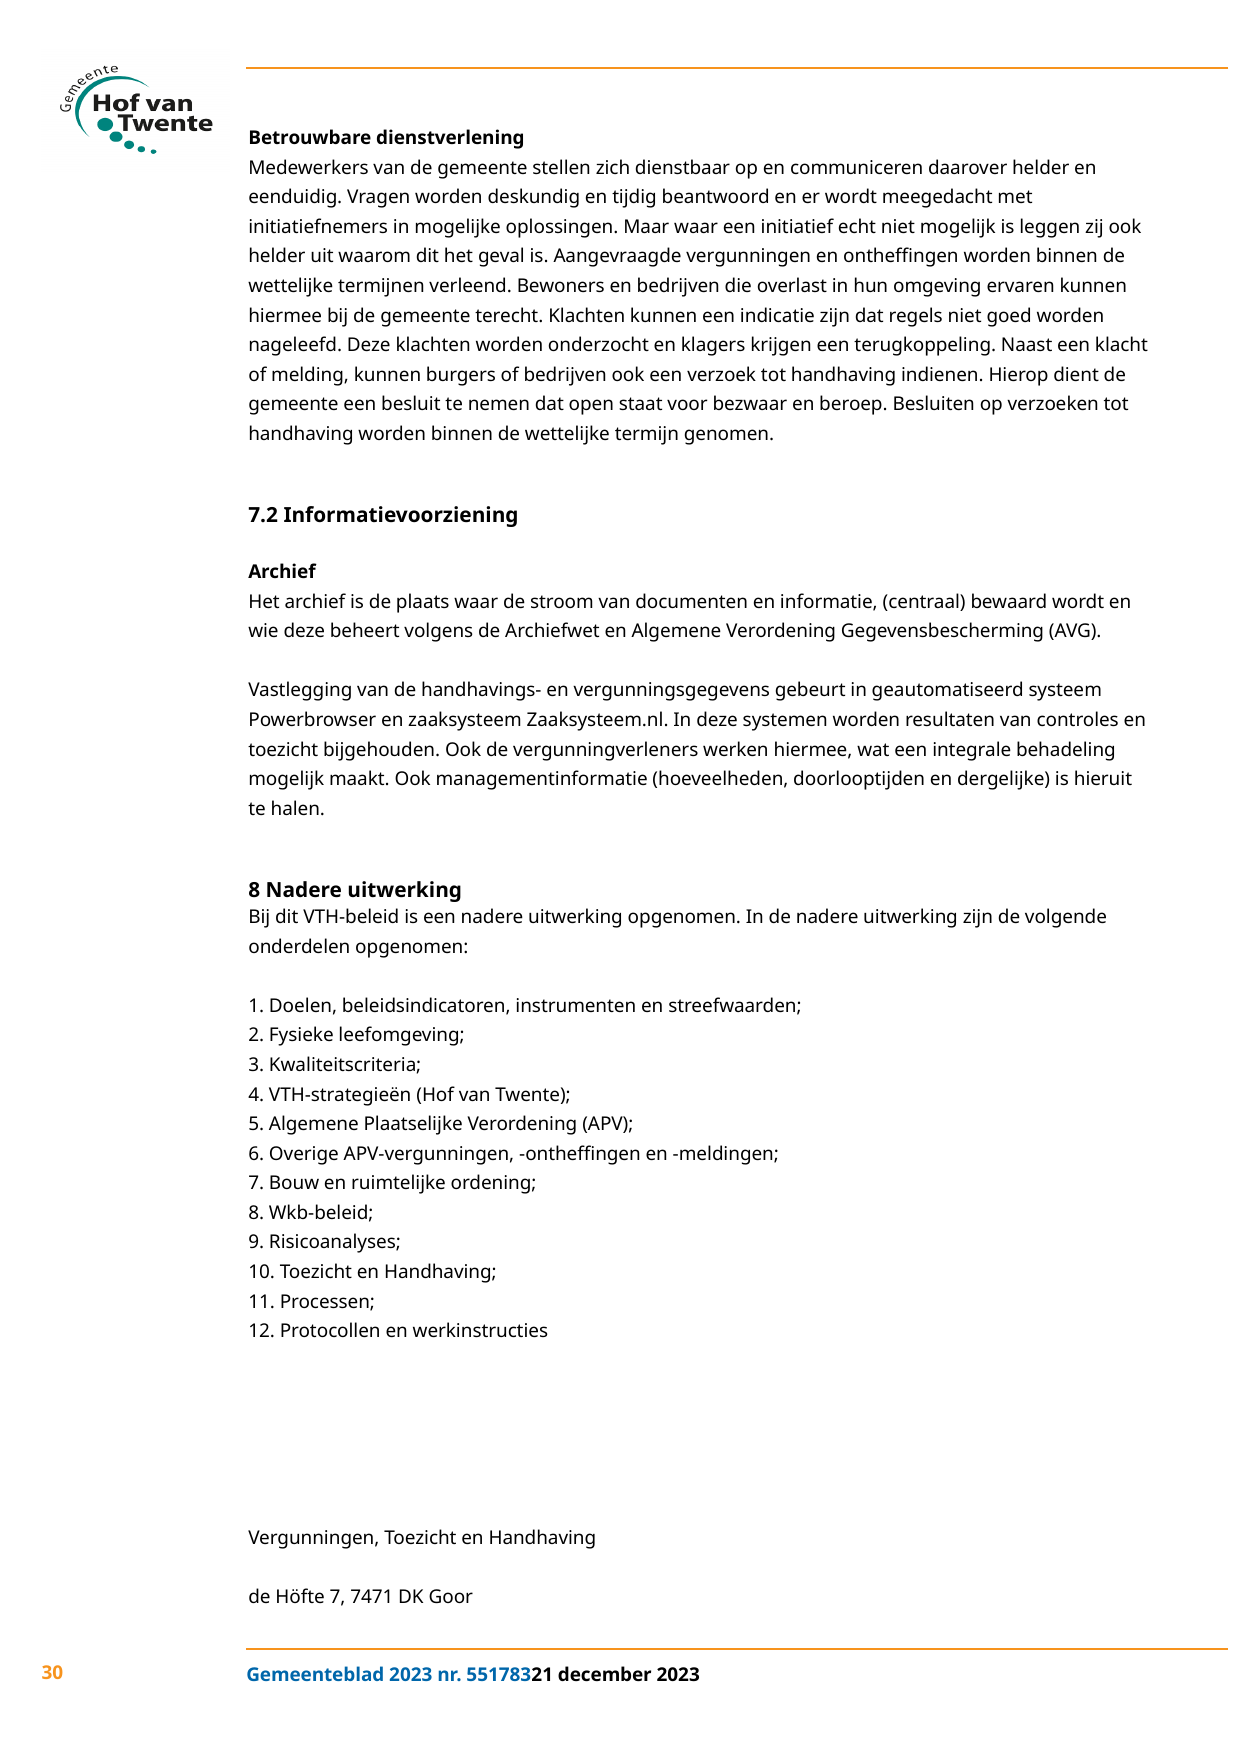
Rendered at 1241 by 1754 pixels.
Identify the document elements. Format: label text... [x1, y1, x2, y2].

text Vergunningen, Toezicht en Handhaving [248, 1524, 1152, 1550]
picture [41, 47, 231, 172]
text 3. Kwaliteitscriteria; [248, 1051, 1152, 1077]
text de Höfte 7, 7471 DK Goor [248, 1584, 1152, 1609]
text Bij dit VTH-beleid is een nadere uitwerking opgenomen. In de nadere uitwerking zijn de volgende onderdelen opgenomen: [248, 903, 1152, 959]
text 8 Nadere uitwerking [248, 875, 1152, 903]
text 8. Wkb-beleid; [248, 1199, 1152, 1225]
text 9. Risicoanalyses; [248, 1229, 1152, 1254]
text 1. Doelen, beleidsindicatoren, instrumenten en streefwaarden; [248, 992, 1152, 1018]
text Vastlegging van de handhavings- en vergunningsgegevens gebeurt in geautomatiseerd systeem Powerbrowser en zaaksysteem Zaaksysteem.nl. In deze systemen worden resultaten van controles en toezicht bijgehouden. Ook de vergunningverleners werken hiermee, wat een integrale behadeling mogelijk maakt. Ook managementinformatie (hoeveelheden, doorlooptijden en dergelijke) is hieruit te halen. [248, 677, 1152, 821]
text 6. Overige APV-vergunningen, -ontheffingen en -meldingen; [248, 1140, 1152, 1166]
text 2. Fysieke leefomgeving; [248, 1022, 1152, 1047]
text 7.2 Informatievoorziening [248, 500, 1152, 529]
text Betrouwbare dienstverlening [248, 124, 1152, 150]
text 7. Bouw en ruimtelijke ordening; [248, 1169, 1152, 1195]
text Het archief is de plaats waar de stroom van documenten en informatie, (centraal) bewaard wordt en wie deze beheert volgens de Archiefwet en Algemene Verordening Gegevensbescherming (AVG). [248, 588, 1152, 643]
text 10. Toezicht en Handhaving; [248, 1258, 1152, 1284]
text 5. Algemene Plaatselijke Verordening (APV); [248, 1110, 1152, 1136]
text 11. Processen; [248, 1288, 1152, 1314]
text Archief [248, 558, 1152, 584]
text Medewerkers van de gemeente stellen zich dienstbaar op en communiceren daarover helder en eenduidig. Vragen worden deskundig en tijdig beantwoord en er wordt meegedacht met initiatiefnemers in mogelijke oplossingen. Maar waar een initiatief echt niet mogelijk is leggen zij ook helder uit waarom dit het geval is. Aangevraagde vergunningen en ontheffingen worden binnen de wettelijke termijnen verleend. Bewoners en bedrijven die overlast in hun omgeving ervaren kunnen hiermee bij de gemeente terecht. Klachten kunnen een indicatie zijn dat regels niet goed worden nageleefd. Deze klachten worden onderzocht en klagers krijgen een terugkoppeling. Naast een klacht of melding, kunnen burgers of bedrijven ook een verzoek tot handhaving indienen. Hierop dient de gemeente een besluit te nemen dat open staat voor bezwaar en beroep. Besluiten op verzoeken tot handhaving worden binnen de wettelijke termijn genomen. [248, 154, 1152, 446]
text 4. VTH-strategieën (Hof van Twente); [248, 1081, 1152, 1107]
text 12. Protocollen en werkinstructies [248, 1317, 1152, 1343]
